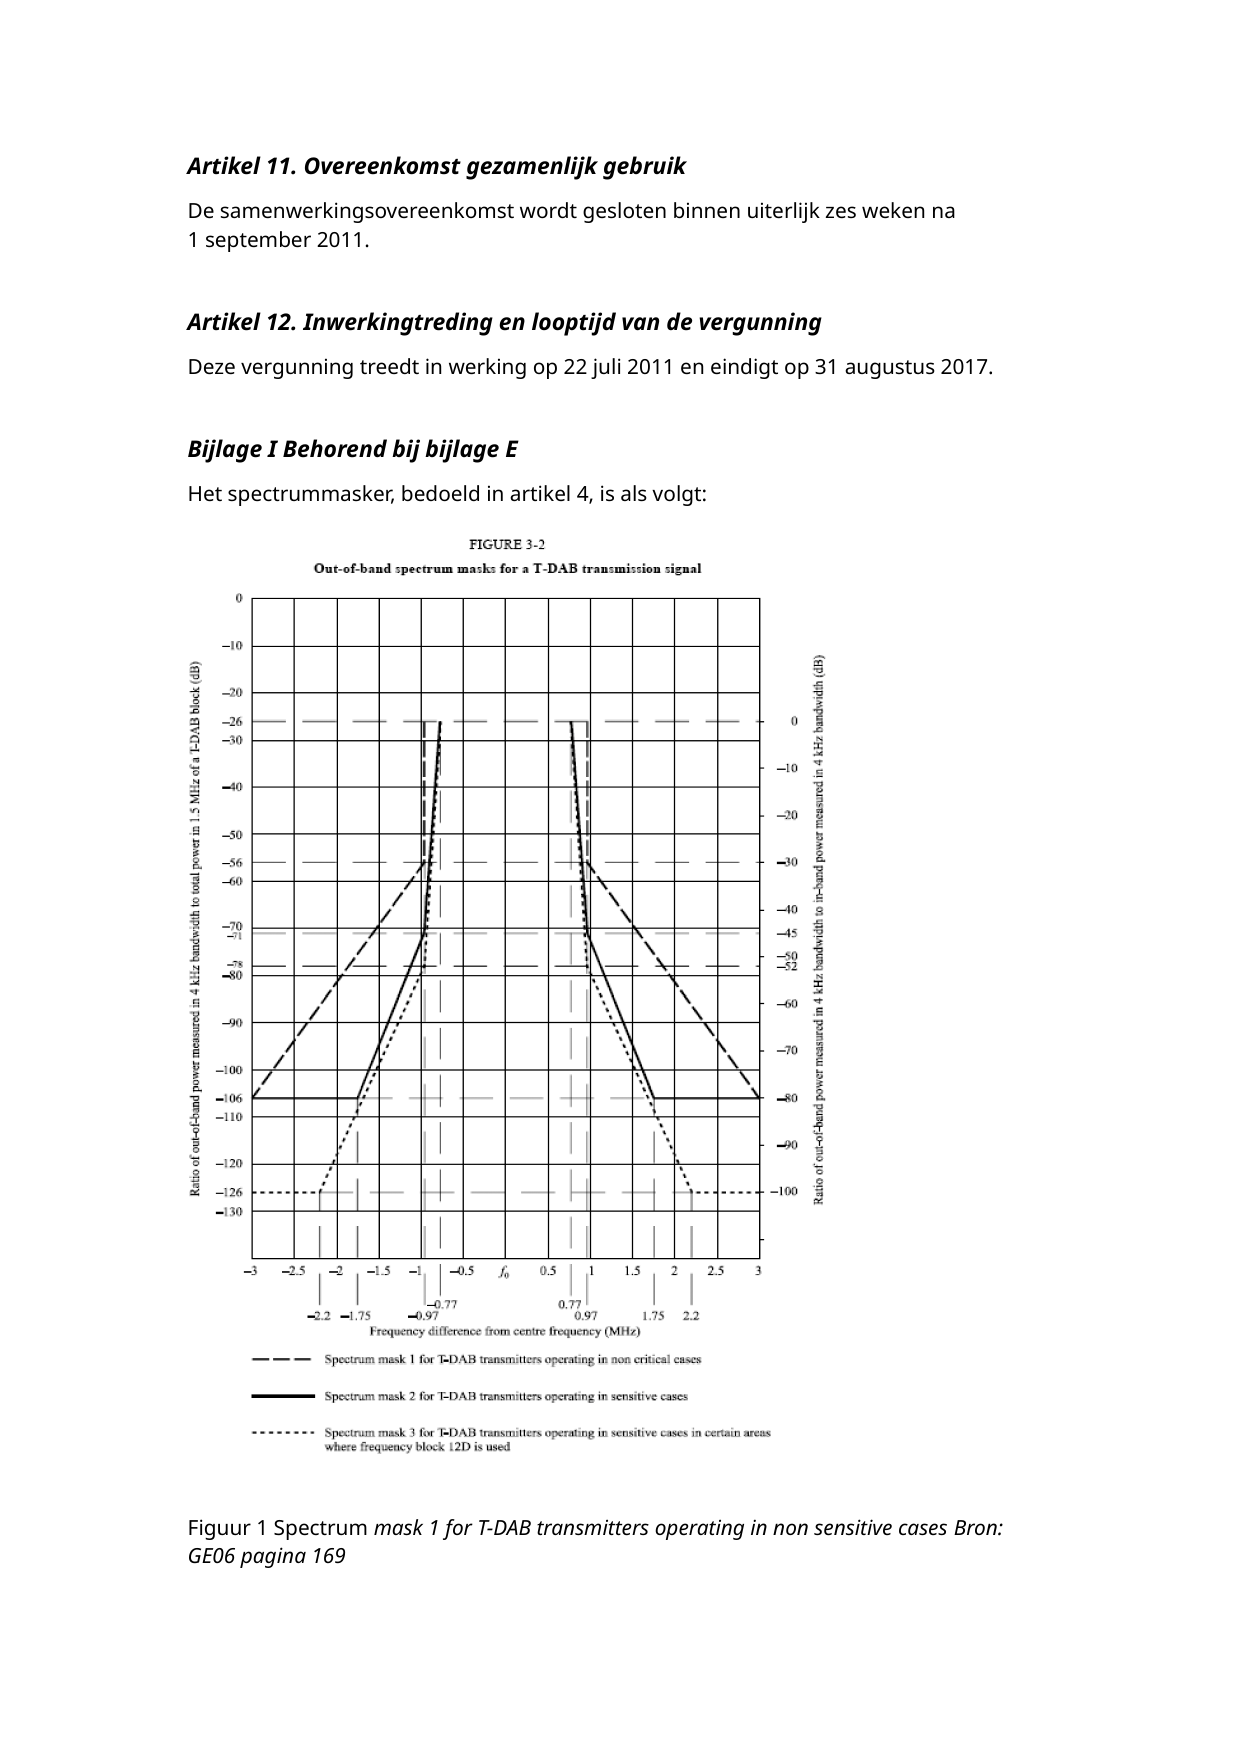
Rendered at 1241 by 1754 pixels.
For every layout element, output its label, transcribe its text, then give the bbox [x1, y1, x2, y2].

subtitle Artikel 12. Inwerkingtreding en looptijd van de vergunning [187, 306, 1053, 337]
text Het spectrummasker, bedoeld in artikel 4, is als volgt: [187, 479, 1053, 507]
subtitle Artikel 11. Overeenkomst gezamenlijk gebruik [187, 150, 1053, 181]
picture [187, 537, 827, 1455]
text Deze vergunning treedt in werking op 22 juli 2011 en eindigt op 31 augustus 2017. [187, 352, 1053, 380]
text De samenwerkingsovereenkomst wordt gesloten binnen uiterlijk zes weken na 1 september 2011. [187, 196, 1053, 253]
subtitle Bijlage I Behorend bij bijlage E [187, 433, 1053, 464]
text Figuur 1 Spectrum mask 1 for T-DAB transmitters operating in non sensitive cases Bron: GE06 pagina 169 [187, 1513, 1053, 1570]
